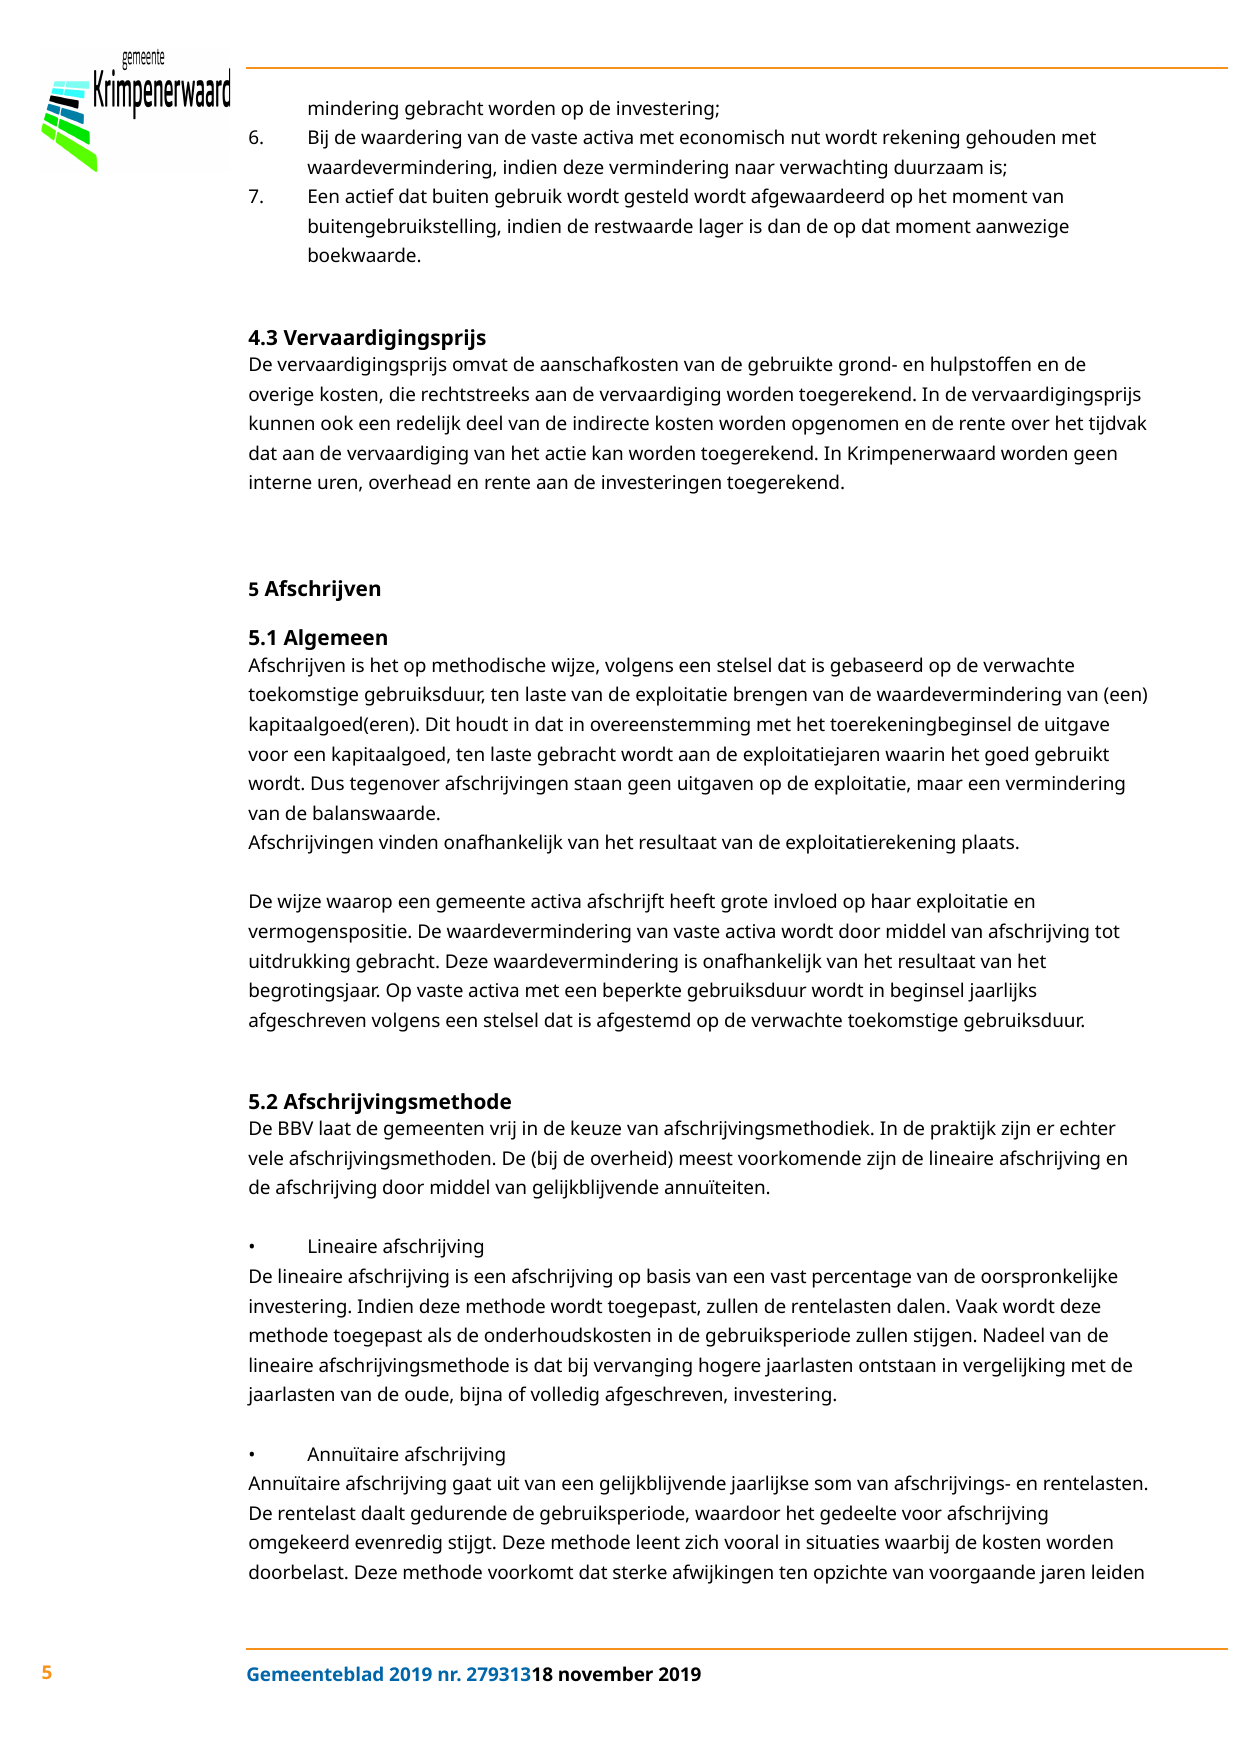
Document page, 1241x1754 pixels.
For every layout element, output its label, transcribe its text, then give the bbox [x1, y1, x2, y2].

text 4.3 Vervaardigingsprijs [248, 323, 1152, 351]
text Afschrijvingen vinden onafhankelijk van het resultaat van de exploitatierekening plaats. [248, 829, 1152, 855]
list Bij de waardering van de vaste activa met economisch nut wordt rekening gehouden met waardevermindering, indien deze vermindering naar verwachting duurzaam is; [248, 124, 1152, 180]
text De wijze waarop een gemeente activa afschrijft heeft grote invloed op haar exploitatie en vermogenspositie. De waardevermindering van vaste activa wordt door middel van afschrijving tot uitdrukking gebracht. Deze waardevermindering is onafhankelijk van het resultaat van het begrotingsjaar. Op vaste activa met een beperkte gebruiksduur wordt in beginsel jaarlijks afgeschreven volgens een stelsel dat is afgestemd op de verwachte toekomstige gebruiksduur. [248, 889, 1152, 1033]
list Lineaire afschrijving [248, 1234, 1152, 1259]
list Annuïtaire afschrijving [248, 1441, 1152, 1467]
text 5.1 Algemeen [248, 623, 1152, 652]
picture [41, 47, 231, 172]
text De vervaardigingsprijs omvat de aanschafkosten van de gebruikte grond- en hulpstoffen en de overige kosten, die rechtstreeks aan de vervaardiging worden toegerekend. In de vervaardigingsprijs kunnen ook een redelijk deel van de indirecte kosten worden opgenomen en de rente over het tijdvak dat aan de vervaardiging van het actie kan worden toegerekend. In Krimpenerwaard worden geen interne uren, overhead en rente aan de investeringen toegerekend. [248, 351, 1152, 495]
list mindering gebracht worden op de investering; [248, 95, 1152, 121]
list Een actief dat buiten gebruik wordt gesteld wordt afgewaardeerd op het moment van buitengebruikstelling, indien de restwaarde lager is dan de op dat moment aanwezige boekwaarde. [248, 183, 1152, 268]
text Annuïtaire afschrijving gaat uit van een gelijkblijvende jaarlijkse som van afschrijvings- en rentelasten. De rentelast daalt gedurende de gebruiksperiode, waardoor het gedeelte voor afschrijving omgekeerd evenredig stijgt. Deze methode leent zich vooral in situaties waarbij de kosten worden doorbelast. Deze methode voorkomt dat sterke afwijkingen ten opzichte van voorgaande jaren leiden [248, 1470, 1152, 1585]
text De BBV laat de gemeenten vrij in de keuze van afschrijvingsmethodiek. In de praktijk zijn er echter vele afschrijvingsmethoden. De (bij de overheid) meest voorkomende zijn de lineaire afschrijving en de afschrijving door middel van gelijkblijvende annuïteiten. [248, 1115, 1152, 1200]
text 5 Afschrijven [248, 574, 1152, 603]
text 5.2 Afschrijvingsmethode [248, 1087, 1152, 1115]
text De lineaire afschrijving is een afschrijving op basis van een vast percentage van de oorspronkelijke investering. Indien deze methode wordt toegepast, zullen de rentelasten dalen. Vaak wordt deze methode toegepast als de onderhoudskosten in de gebruiksperiode zullen stijgen. Nadeel van de lineaire afschrijvingsmethode is dat bij vervanging hogere jaarlasten ontstaan in vergelijking met de jaarlasten van de oude, bijna of volledig afgeschreven, investering. [248, 1263, 1152, 1407]
text Afschrijven is het op methodische wijze, volgens een stelsel dat is gebaseerd op de verwachte toekomstige gebruiksduur, ten laste van de exploitatie brengen van de waardevermindering van (een) kapitaalgoed(eren). Dit houdt in dat in overeenstemming met het toerekeningbeginsel de uitgave voor een kapitaalgoed, ten laste gebracht wordt aan de exploitatiejaren waarin het goed gebruikt wordt. Dus tegenover afschrijvingen staan geen uitgaven op de exploitatie, maar een vermindering van de balanswaarde. [248, 652, 1152, 826]
